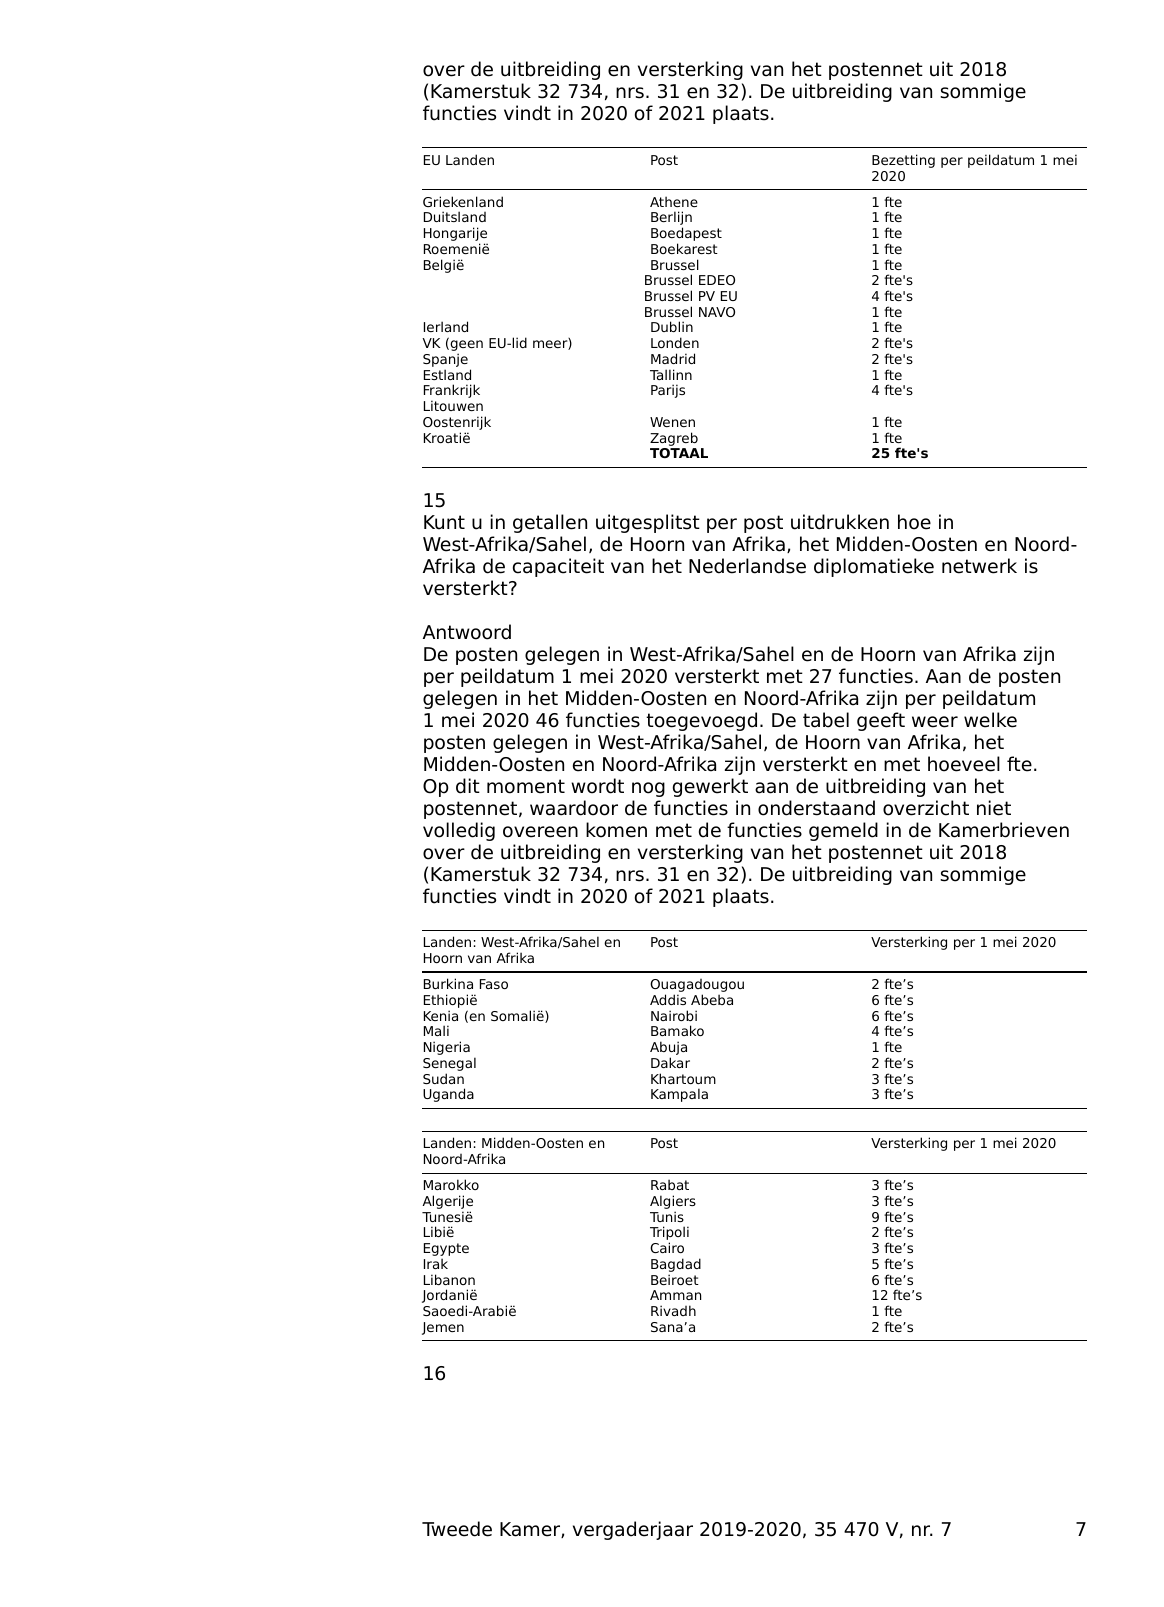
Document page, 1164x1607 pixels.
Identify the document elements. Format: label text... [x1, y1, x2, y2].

table_cell 1 fte [865, 258, 1087, 273]
table_cell Irak [422, 1257, 644, 1272]
table_cell 2 fte’s [865, 973, 1087, 993]
table_cell 1 fte [865, 190, 1087, 210]
table_cell Brussel EDEO [644, 273, 865, 289]
table_cell 1 fte [865, 320, 1087, 336]
table_cell Marokko [422, 1174, 644, 1194]
table_cell 3 fte’s [865, 1174, 1087, 1194]
table_cell Wenen [644, 415, 865, 430]
table_cell Sudan [422, 1071, 644, 1087]
table_cell Griekenland [422, 190, 644, 210]
table_cell Cairo [644, 1241, 865, 1257]
table_cell 1 fte [865, 305, 1087, 320]
table_cell 4 fte's [865, 383, 1087, 415]
table_cell Egypte [422, 1241, 644, 1257]
table_cell Senegal [422, 1056, 644, 1071]
table_cell 1 fte [865, 242, 1087, 257]
table_cell 12 fte’s [865, 1288, 1087, 1304]
table_cell 6 fte’s [865, 1009, 1087, 1024]
table_cell Tunesië [422, 1210, 644, 1225]
text over de uitbreiding en versterking van het postennet uit 2018 (Kamerstuk 32 734, nrs. 31 en 32). De uitbreiding van sommige functies vindt in 2020 of 2021 plaats. [422, 59, 1087, 125]
table_cell 6 fte’s [865, 993, 1087, 1008]
table_cell 2 fte's [865, 336, 1087, 352]
table_cell Rivadh [644, 1304, 865, 1320]
table_cell 2 fte’s [865, 1225, 1087, 1241]
table_cell Ethiopië [422, 993, 644, 1008]
table_cell Brussel PV EU [644, 289, 865, 304]
table_header Bezetting per peildatum 1 mei 2020 [865, 148, 1087, 189]
table_cell 3 fte’s [865, 1194, 1087, 1209]
table_cell Parijs [644, 383, 865, 415]
table_cell Kenia (en Somalië) [422, 1009, 644, 1024]
table_cell Uganda [422, 1087, 644, 1108]
table_cell Jemen [422, 1320, 644, 1340]
table_cell Dublin [644, 320, 865, 336]
table_cell Addis Abeba [644, 993, 865, 1008]
table_cell TOTAAL [644, 446, 865, 467]
table_cell Beiroet [644, 1273, 865, 1288]
table_cell 1 fte [865, 1040, 1087, 1056]
table_cell Berlijn [644, 210, 865, 226]
table_cell 5 fte’s [865, 1257, 1087, 1272]
table_cell Algerije [422, 1194, 644, 1209]
table_cell Algiers [644, 1194, 865, 1209]
table_cell Libanon [422, 1273, 644, 1288]
table_cell 4 fte’s [865, 1024, 1087, 1040]
table_cell 1 fte [865, 226, 1087, 242]
table_cell Estland [422, 368, 644, 383]
table_header EU Landen [422, 148, 644, 189]
table_cell 1 fte [865, 210, 1087, 226]
text Antwoord [422, 622, 1087, 644]
table_cell Brussel NAVO [644, 305, 865, 320]
text Kunt u in getallen uitgesplitst per post uitdrukken hoe in West-Afrika/Sahel, de Hoorn van Afrika, het Midden-Oosten en Noord-Afrika de capaciteit van het Nederlandse diplomatieke netwerk is versterkt? [422, 512, 1087, 600]
table_cell VK (geen EU-lid meer) [422, 336, 644, 352]
table_cell 2 fte's [865, 273, 1087, 289]
table_cell Abuja [644, 1040, 865, 1056]
table_header Post [644, 148, 865, 189]
table_cell 9 fte’s [865, 1210, 1087, 1225]
text De posten gelegen in West-Afrika/Sahel en de Hoorn van Afrika zijn per peildatum 1 mei 2020 versterkt met 27 functies. Aan de posten gelegen in het Midden-Oosten en Noord-Afrika zijn per peildatum 1 mei 2020 46 functies toegevoegd. De tabel geeft weer welke posten gelegen in West-Afrika/Sahel, de Hoorn van Afrika, het Midden-Oosten en Noord-Afrika zijn versterkt en met hoeveel fte. [422, 644, 1087, 776]
table_cell België [422, 258, 644, 320]
table_cell Libië [422, 1225, 644, 1241]
table_cell 1 fte [865, 1304, 1087, 1320]
table_cell Dakar [644, 1056, 865, 1071]
table_cell Amman [644, 1288, 865, 1304]
table_cell Spanje [422, 352, 644, 367]
table_cell [422, 446, 644, 467]
table_cell Duitsland [422, 210, 644, 226]
table_cell 2 fte's [865, 352, 1087, 367]
table_cell Boedapest [644, 226, 865, 242]
table_header Post [644, 931, 865, 971]
table_cell Hongarije [422, 226, 644, 242]
table_cell 6 fte’s [865, 1273, 1087, 1288]
table_cell Saoedi-Arabië [422, 1304, 644, 1320]
table_cell Kroatië [422, 430, 644, 446]
table_header Landen: West-Afrika/Sahel en Hoorn van Afrika [422, 931, 644, 971]
table_cell Khartoum [644, 1071, 865, 1087]
table_cell Kampala [644, 1087, 865, 1108]
table_cell Oostenrijk [422, 415, 644, 430]
table_cell 2 fte’s [865, 1320, 1087, 1340]
table_cell Bamako [644, 1024, 865, 1040]
table_cell Nairobi [644, 1009, 865, 1024]
table_cell Athene [644, 190, 865, 210]
table_cell Tripoli [644, 1225, 865, 1241]
table_cell 3 fte’s [865, 1087, 1087, 1108]
table_cell Frankrijk [422, 383, 644, 399]
table_cell Roemenië [422, 242, 644, 257]
table_cell 3 fte’s [865, 1071, 1087, 1087]
table_cell Burkina Faso [422, 973, 644, 993]
table_cell Madrid [644, 352, 865, 367]
text 16 [422, 1363, 1087, 1385]
table_cell Rabat [644, 1174, 865, 1194]
table_cell 4 fte's [865, 289, 1087, 304]
table_cell 2 fte’s [865, 1056, 1087, 1071]
table_cell 1 fte [865, 368, 1087, 383]
table_cell Zagreb [644, 430, 865, 446]
table_cell Tallinn [644, 368, 865, 383]
table_cell Litouwen [422, 399, 644, 415]
table_cell Londen [644, 336, 865, 352]
table_cell Tunis [644, 1210, 865, 1225]
table_cell 1 fte [865, 415, 1087, 430]
table_header Post [644, 1132, 865, 1172]
table_cell Boekarest [644, 242, 865, 257]
table_cell Brussel [644, 258, 865, 273]
table_header Versterking per 1 mei 2020 [865, 1132, 1087, 1172]
text 15 [422, 490, 1087, 512]
table_cell Sana’a [644, 1320, 865, 1340]
table_cell Ierland [422, 320, 644, 336]
table_cell Nigeria [422, 1040, 644, 1056]
table_cell Bagdad [644, 1257, 865, 1272]
table_cell 1 fte [865, 430, 1087, 446]
table_cell Mali [422, 1024, 644, 1040]
table_cell Jordanië [422, 1288, 644, 1304]
table_header Landen: Midden-Oosten en Noord-Afrika [422, 1132, 644, 1172]
table_cell 25 fte's [865, 446, 1087, 467]
table_cell Ouagadougou [644, 973, 865, 993]
table_header Versterking per 1 mei 2020 [865, 931, 1087, 971]
text Op dit moment wordt nog gewerkt aan de uitbreiding van het postennet, waardoor de functies in onderstaand overzicht niet volledig overeen komen met de functies gemeld in de Kamerbrieven over de uitbreiding en versterking van het postennet uit 2018 (Kamerstuk 32 734, nrs. 31 en 32). De uitbreiding van sommige functies vindt in 2020 of 2021 plaats. [422, 776, 1087, 908]
table_cell 3 fte’s [865, 1241, 1087, 1257]
